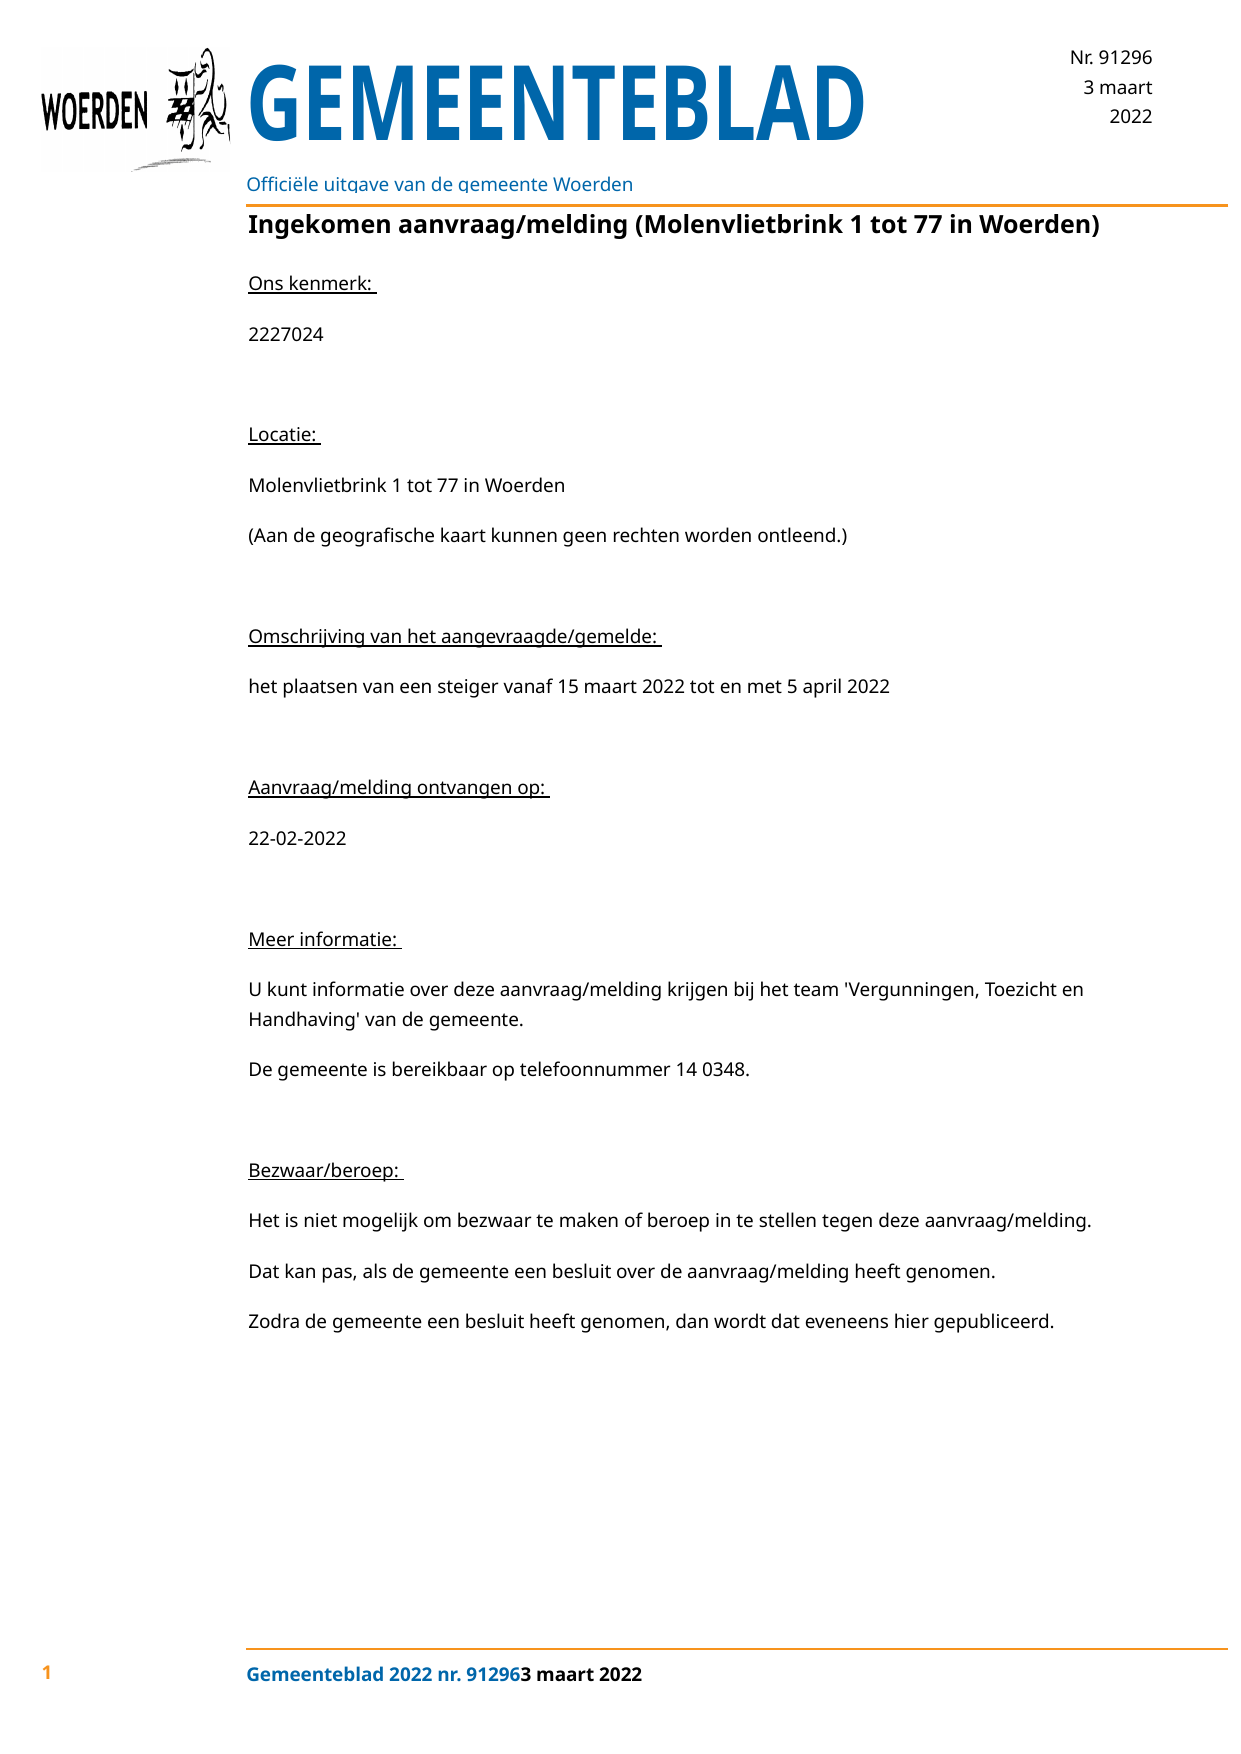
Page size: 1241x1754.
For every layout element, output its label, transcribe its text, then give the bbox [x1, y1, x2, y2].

picture [41, 47, 231, 172]
text Molenvlietbrink 1 tot 77 in Woerden [248, 472, 1152, 498]
text Dat kan pas, als de gemeente een besluit over de aanvraag/melding heeft genomen. [248, 1258, 1152, 1283]
text Omschrijving van het aangevraagde/gemelde: [248, 623, 1152, 649]
text Aanvraag/melding ontvangen op: [248, 774, 1152, 800]
text Het is niet mogelijk om bezwaar te maken of beroep in te stellen tegen deze aanvraag/melding. [248, 1207, 1152, 1233]
text het plaatsen van een steiger vanaf 15 maart 2022 tot en met 5 april 2022 [248, 674, 1152, 699]
text 2227024 [248, 321, 1152, 346]
text (Aan de geografische kaart kunnen geen rechten worden ontleend.) [248, 522, 1152, 548]
text Ons kenmerk: [248, 270, 1152, 296]
text 22-02-2022 [248, 825, 1152, 851]
text Ingekomen aanvraag/melding (Molenvlietbrink 1 tot 77 in Woerden) [248, 207, 1152, 241]
text Bezwaar/beroep: [248, 1157, 1152, 1183]
text U kunt informatie over deze aanvraag/melding krijgen bij het team 'Vergunningen, Toezicht en Handhaving' van de gemeente. [248, 976, 1152, 1031]
text Zodra de gemeente een besluit heeft genomen, dan wordt dat eveneens hier gepubliceerd. [248, 1308, 1152, 1334]
text De gemeente is bereikbaar op telefoonnummer 14 0348. [248, 1056, 1152, 1082]
text Meer informatie: [248, 926, 1152, 951]
text Locatie: [248, 422, 1152, 447]
